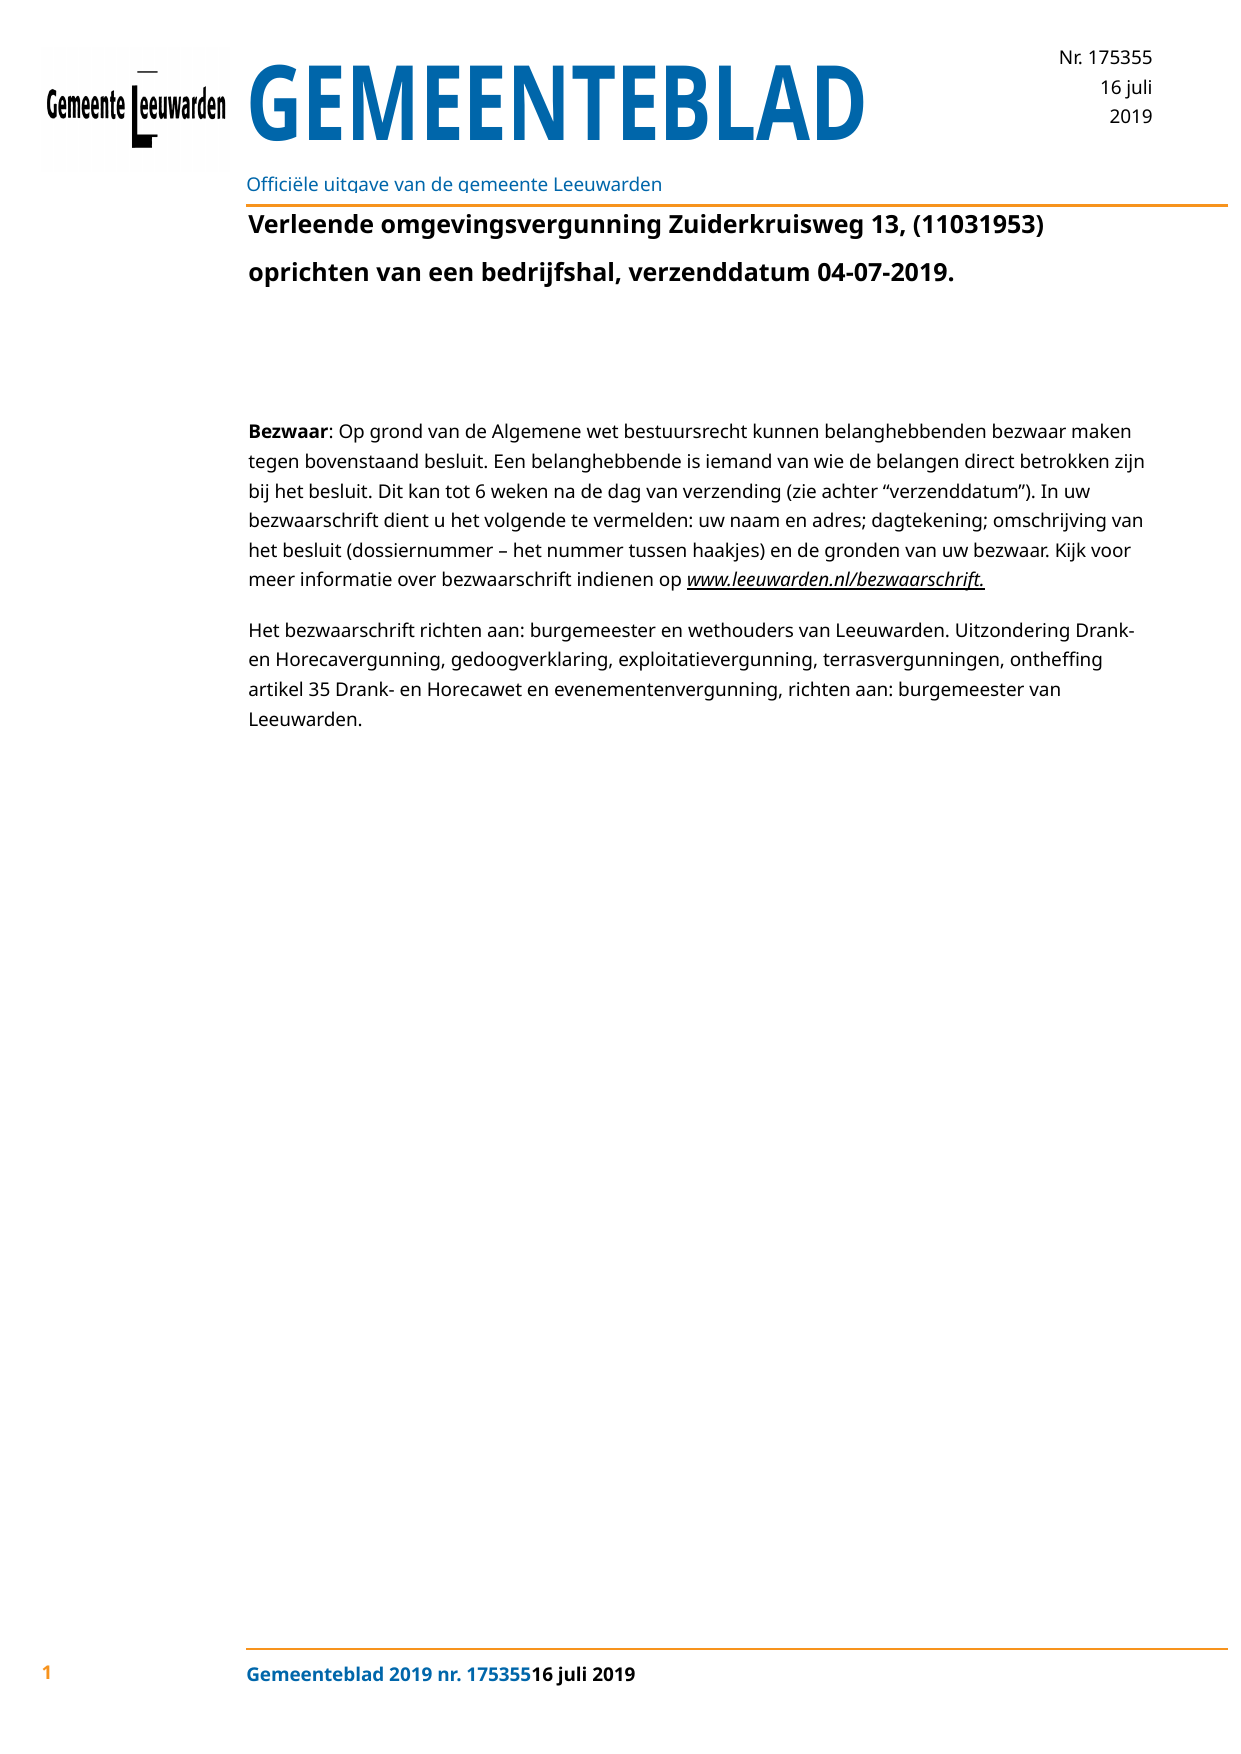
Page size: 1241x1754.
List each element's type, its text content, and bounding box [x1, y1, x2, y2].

text Bezwaar: Op grond van de Algemene wet bestuursrecht kunnen belanghebbenden bezwaar maken tegen bovenstaand besluit. Een belanghebbende is iemand van wie de belangen direct betrokken zijn bij het besluit. Dit kan tot 6 weken na de dag van verzending (zie achter “verzenddatum”). In uw bezwaarschrift dient u het volgende te vermelden: uw naam en adres; dagtekening; omschrijving van het besluit (dossiernummer – het nummer tussen haakjes) en de gronden van uw bezwaar. Kijk voor meer informatie over bezwaarschrift indienen op www.leeuwarden.nl/bezwaarschrift. [248, 419, 1152, 592]
picture [41, 47, 231, 172]
text Het bezwaarschrift richten aan: burgemeester en wethouders van Leeuwarden. Uitzondering Drank- en Horecavergunning, gedoogverklaring, exploitatievergunning, terrasvergunningen, ontheffing artikel 35 Drank- en Horecawet en evenementenvergunning, richten aan: burgemeester van Leeuwarden. [248, 617, 1152, 732]
text Verleende omgevingsvergunning Zuiderkruisweg 13, (11031953) oprichten van een bedrijfshal, verzenddatum 04-07-2019. [248, 207, 1152, 288]
